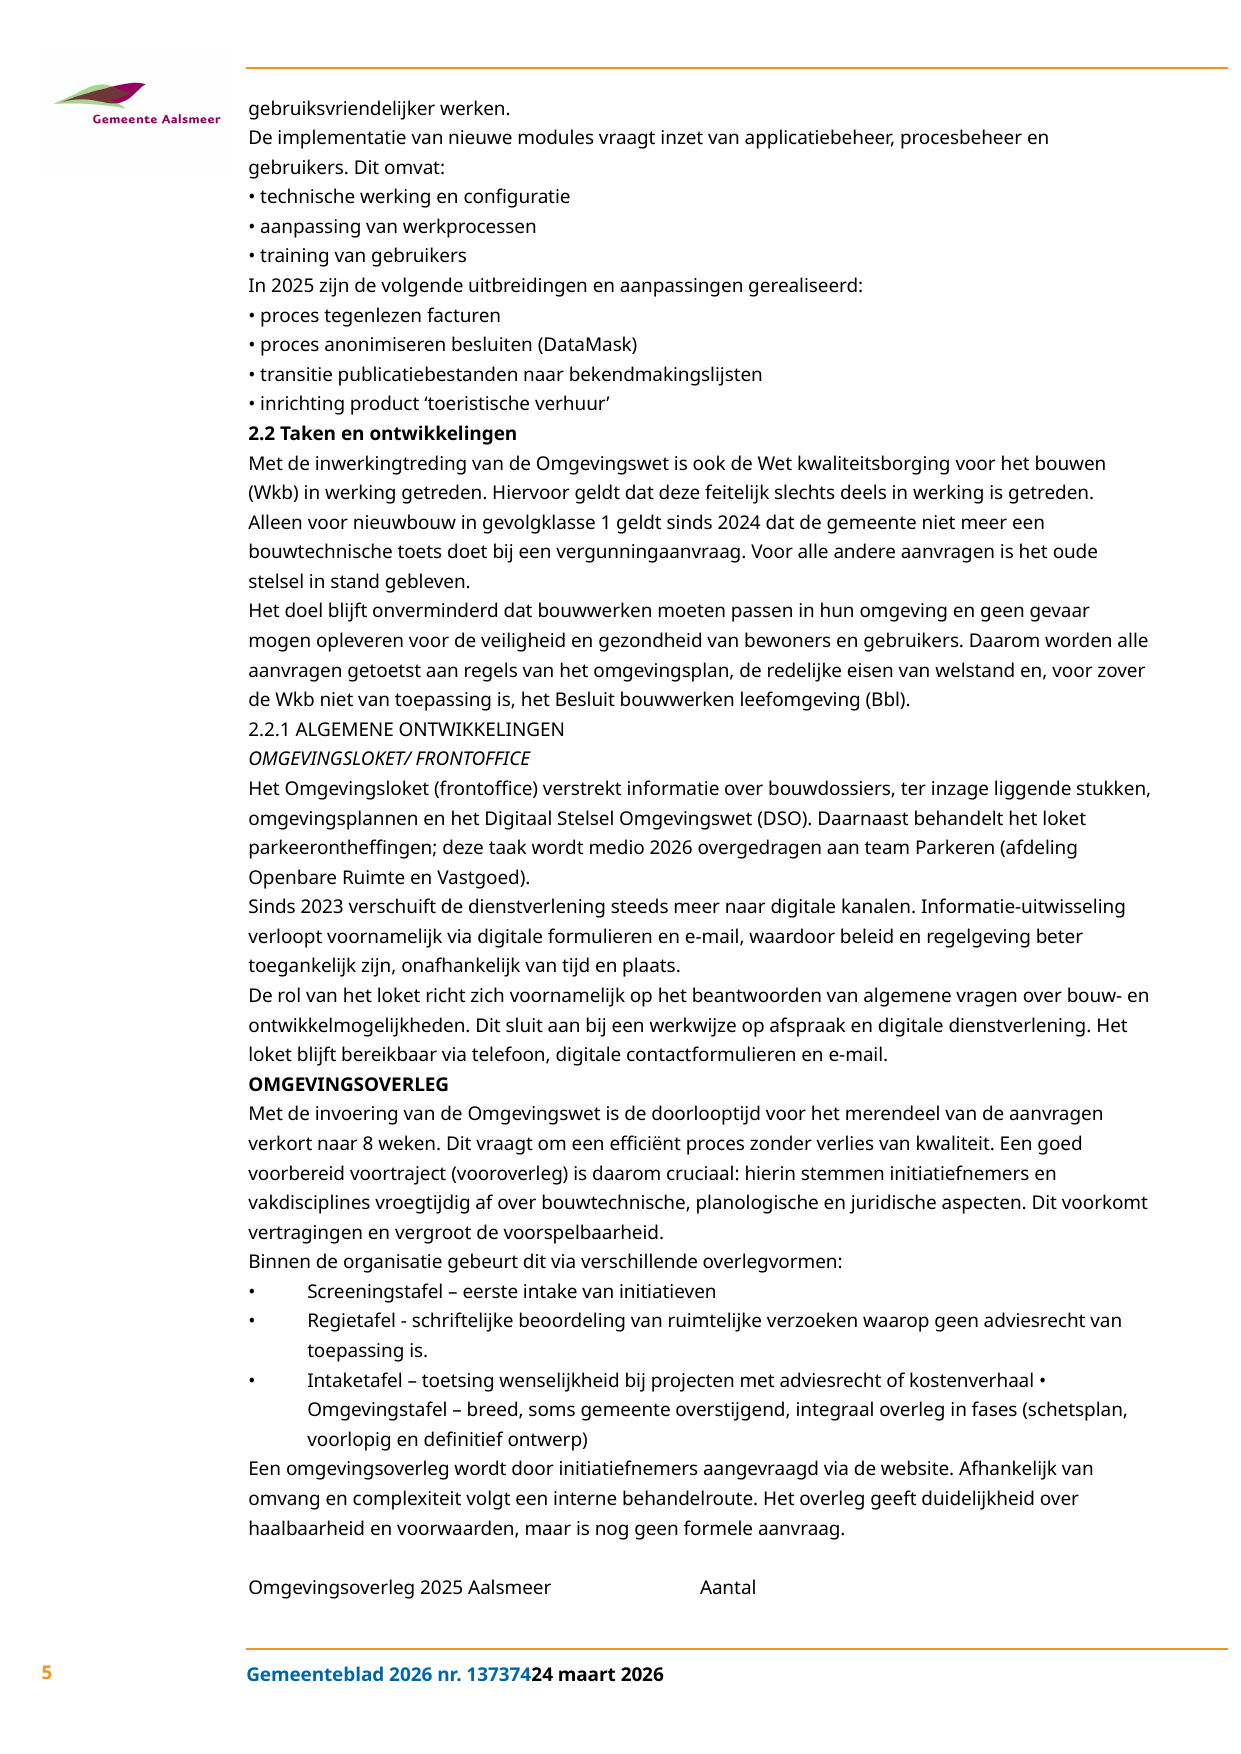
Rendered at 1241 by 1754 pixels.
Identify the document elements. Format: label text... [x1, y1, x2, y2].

list Screeningstafel – eerste intake van initiatieven [248, 1278, 1152, 1304]
text • inrichting product ‘toeristische verhuur’ [248, 391, 1152, 416]
text Met de inwerkingtreding van de Omgevingswet is ook de Wet kwaliteitsborging voor het bouwen (Wkb) in werking getreden. Hiervoor geldt dat deze feitelijk slechts deels in werking is getreden. Alleen voor nieuwbouw in gevolgklasse 1 geldt sinds 2024 dat de gemeente niet meer een bouwtechnische toets doet bij een vergunningaanvraag. Voor alle andere aanvragen is het oude stelsel in stand gebleven. [248, 450, 1152, 594]
text • technische werking en configuratie [248, 183, 1152, 209]
text • training van gebruikers [248, 243, 1152, 268]
text Met de invoering van de Omgevingswet is de doorlooptijd voor het merendeel van de aanvragen verkort naar 8 weken. Dit vraagt om een efficiënt proces zonder verlies van kwaliteit. Een goed voorbereid voortraject (vooroverleg) is daarom cruciaal: hierin stemmen initiatiefnemers en vakdisciplines vroegtijdig af over bouwtechnische, planologische en juridische aspecten. Dit voorkomt vertragingen en vergroot de voorspelbaarheid. [248, 1101, 1152, 1245]
text • transitie publicatiebestanden naar bekendmakingslijsten [248, 361, 1152, 387]
text In 2025 zijn de volgende uitbreidingen en aanpassingen gerealiseerd: [248, 272, 1152, 298]
table_header Aantal [700, 1574, 1152, 1600]
text Binnen de organisatie gebeurt dit via verschillende overlegvormen: [248, 1248, 1152, 1274]
table_header Omgevingsoverleg 2025 Aalsmeer [248, 1574, 700, 1600]
text Sinds 2023 verschuift de dienstverlening steeds meer naar digitale kanalen. Informatie-uitwisseling verloopt voornamelijk via digitale formulieren en e-mail, waardoor beleid en regelgeving beter toegankelijk zijn, onafhankelijk van tijd en plaats. [248, 893, 1152, 978]
text Het Omgevingsloket (frontoffice) verstrekt informatie over bouwdossiers, ter inzage liggende stukken, omgevingsplannen en het Digitaal Stelsel Omgevingswet (DSO). Daarnaast behandelt het loket parkeerontheffingen; deze taak wordt medio 2026 overgedragen aan team Parkeren (afdeling Openbare Ruimte en Vastgoed). [248, 775, 1152, 890]
text gebruiksvriendelijker werken. [248, 95, 1152, 121]
picture [41, 47, 231, 172]
text OMGEVINGSOVERLEG [248, 1071, 1152, 1097]
text 2.2 Taken en ontwikkelingen [248, 420, 1152, 446]
text De rol van het loket richt zich voornamelijk op het beantwoorden van algemene vragen over bouw- en ontwikkelmogelijkheden. Dit sluit aan bij een werkwijze op afspraak en digitale dienstverlening. Het loket blijft bereikbaar via telefoon, digitale contactformulieren en e-mail. [248, 982, 1152, 1067]
text De implementatie van nieuwe modules vraagt inzet van applicatiebeheer, procesbeheer en gebruikers. Dit omvat: [248, 124, 1152, 180]
text • aanpassing van werkprocessen [248, 213, 1152, 239]
text 2.2.1 ALGEMENE ONTWIKKELINGEN [248, 716, 1152, 742]
list Regietafel - schriftelijke beoordeling van ruimtelijke verzoeken waarop geen adviesrecht van toepassing is. [248, 1308, 1152, 1363]
text Een omgevingsoverleg wordt door initiatiefnemers aangevraagd via de website. Afhankelijk van omvang en complexiteit volgt een interne behandelroute. Het overleg geeft duidelijkheid over haalbaarheid en voorwaarden, maar is nog geen formele aanvraag. [248, 1456, 1152, 1541]
text • proces tegenlezen facturen [248, 302, 1152, 328]
list Intaketafel – toetsing wenselijkheid bij projecten met adviesrecht of kostenverhaal • Omgevingstafel – breed, soms gemeente overstijgend, integraal overleg in fases (schetsplan, voorlopig en definitief ontwerp) [248, 1367, 1152, 1452]
text OMGEVINGSLOKET/ FRONTOFFICE [248, 746, 1152, 771]
text Het doel blijft onverminderd dat bouwwerken moeten passen in hun omgeving en geen gevaar mogen opleveren voor de veiligheid en gezondheid van bewoners en gebruikers. Daarom worden alle aanvragen getoetst aan regels van het omgevingsplan, de redelijke eisen van welstand en, voor zover de Wkb niet van toepassing is, het Besluit bouwwerken leefomgeving (Bbl). [248, 598, 1152, 712]
text • proces anonimiseren besluiten (DataMask) [248, 331, 1152, 357]
